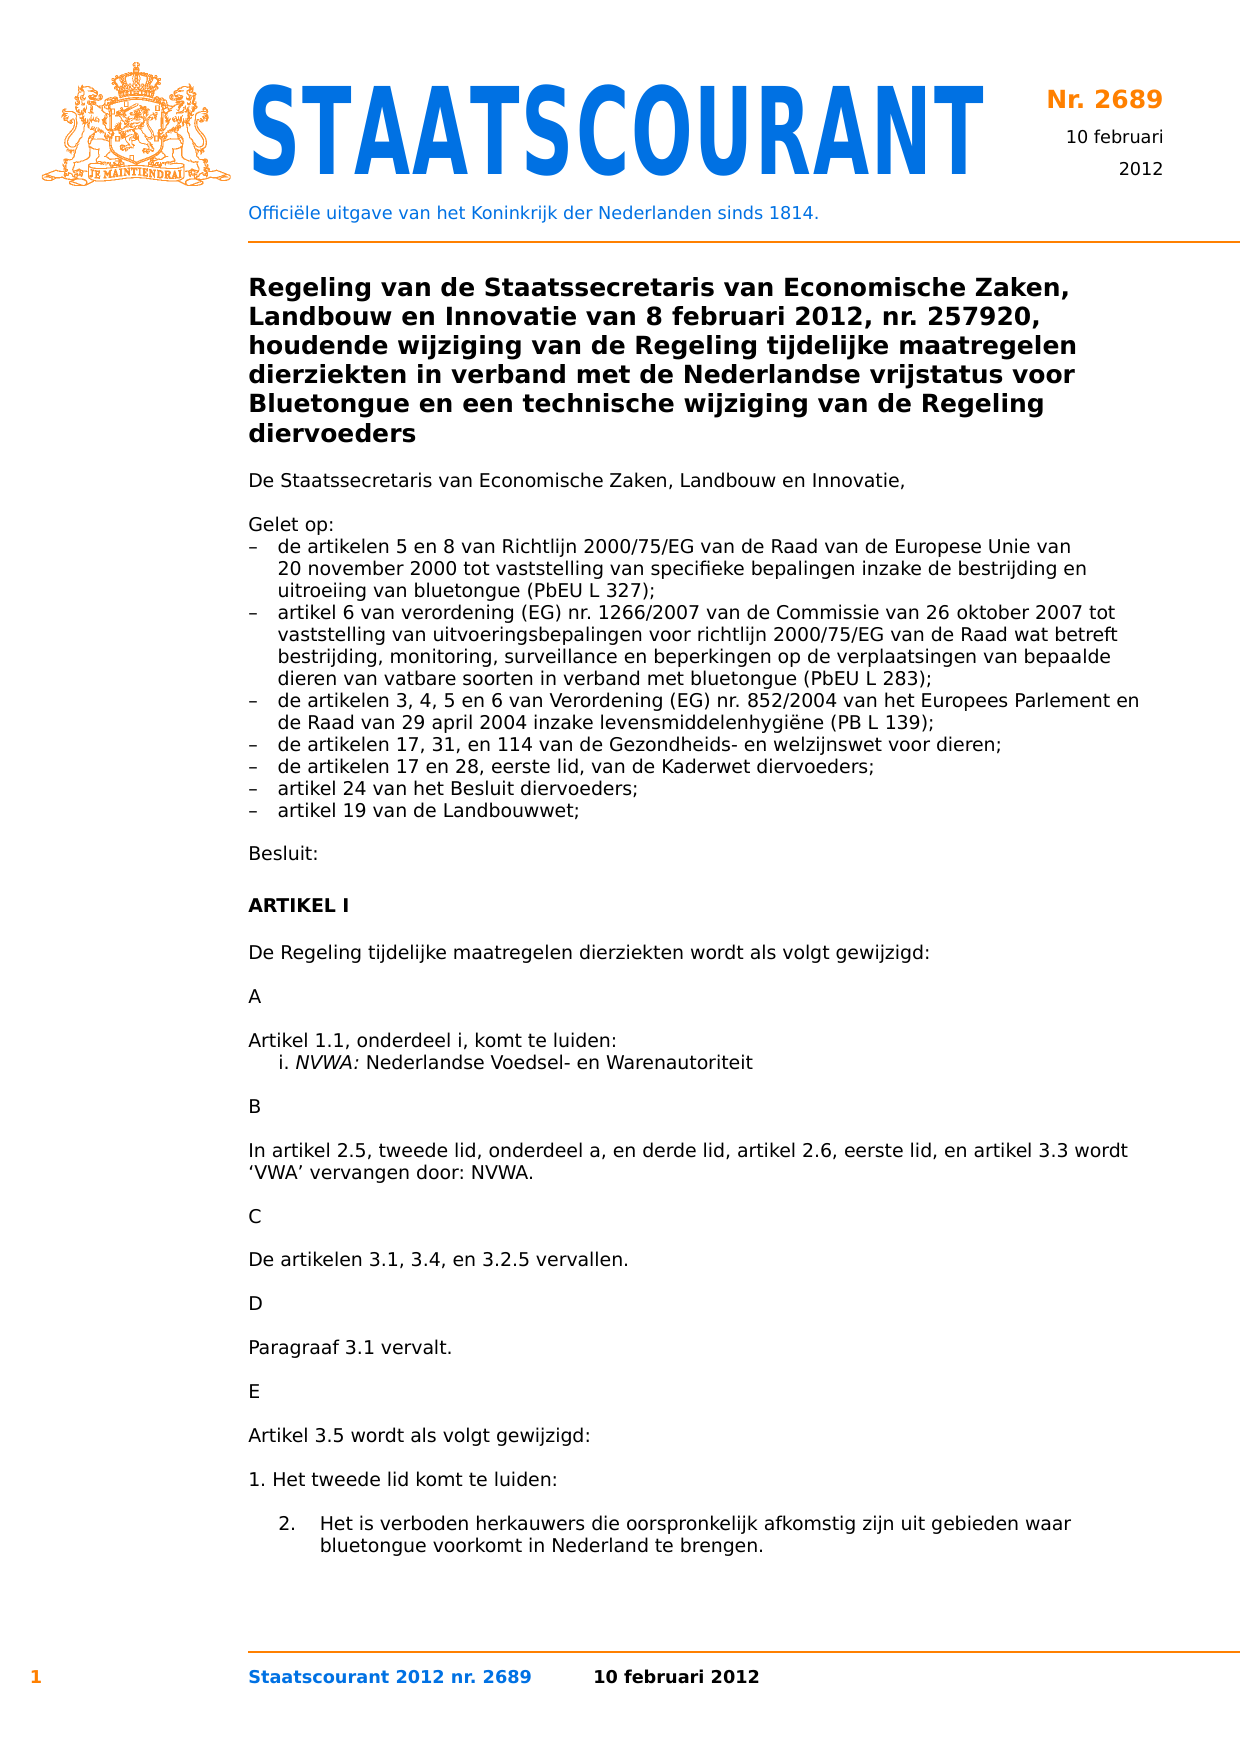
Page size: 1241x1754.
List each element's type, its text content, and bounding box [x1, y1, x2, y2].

table_cell 10 februari [998, 121, 1240, 153]
text D [248, 1293, 1163, 1315]
text Artikel 1.1, onderdeel i, komt te luiden: [248, 1030, 1163, 1052]
text 1. Het tweede lid komt te luiden: [248, 1469, 1163, 1491]
picture [41, 62, 231, 186]
text Gelet op: [248, 514, 1163, 536]
text E [248, 1381, 1163, 1403]
text i. NVWA: Nederlandse Voedsel- en Warenautoriteit [278, 1052, 1163, 1074]
text B [248, 1096, 1163, 1118]
text – de artikelen 17 en 28, eerste lid, van de Kaderwet diervoeders; [248, 756, 1163, 777]
table_cell Officiële uitgave van het Koninkrijk der Nederlanden sinds 1814. [248, 203, 1240, 241]
subtitle ARTIKEL I [248, 895, 1163, 917]
text – artikel 24 van het Besluit diervoeders; [248, 777, 1163, 799]
table_header Nr. 2689 [998, 62, 1240, 121]
table_header [25, 62, 248, 241]
table_header STAATSCOURANT [248, 62, 998, 203]
text De Regeling tijdelijke maatregelen dierziekten wordt als volgt gewijzigd: [248, 942, 1163, 964]
table_cell 2012 [998, 153, 1240, 203]
text – artikel 19 van de Landbouwwet; [248, 799, 1163, 821]
text De Staatssecretaris van Economische Zaken, Landbouw en Innovatie, [248, 470, 1163, 492]
text In artikel 2.5, tweede lid, onderdeel a, en derde lid, artikel 2.6, eerste lid, en artikel 3.3 wordt ‘VWA’ vervangen door: NVWA. [248, 1140, 1163, 1184]
text C [248, 1206, 1163, 1227]
text – de artikelen 3, 4, 5 en 6 van Verordening (EG) nr. 852/2004 van het Europees Parlement en de Raad van 29 april 2004 inzake levensmiddelenhygiëne (PB L 139); [248, 689, 1163, 733]
text A [248, 986, 1163, 1008]
text 2. Het is verboden herkauwers die oorspronkelijk afkomstig zijn uit gebieden waar bluetongue voorkomt in Nederland te brengen. [278, 1512, 1163, 1556]
text De artikelen 3.1, 3.4, en 3.2.5 vervallen. [248, 1249, 1163, 1271]
text Paragraaf 3.1 vervalt. [248, 1337, 1163, 1359]
text – de artikelen 17, 31, en 114 van de Gezondheids- en welzijnswet voor dieren; [248, 733, 1163, 756]
text Artikel 3.5 wordt als volgt gewijzigd: [248, 1425, 1163, 1447]
text Besluit: [248, 843, 1163, 865]
text – artikel 6 van verordening (EG) nr. 1266/2007 van de Commissie van 26 oktober 2007 tot vaststelling van uitvoeringsbepalingen voor richtlijn 2000/75/EG van de Raad wat betreft bestrijding, monitoring, surveillance en beperkingen op de verplaatsingen van bepaalde dieren van vatbare soorten in verband met bluetongue (PbEU L 283); [248, 602, 1163, 689]
subtitle Regeling van de Staatssecretaris van Economische Zaken, Landbouw en Innovatie van 8 februari 2012, nr. 257920, houdende wijziging van de Regeling tijdelijke maatregelen dierziekten in verband met de Nederlandse vrijstatus voor Bluetongue en een technische wijziging van de Regeling diervoeders [248, 273, 1163, 448]
text – de artikelen 5 en 8 van Richtlijn 2000/75/EG van de Raad van de Europese Unie van 20 november 2000 tot vaststelling van specifieke bepalingen inzake de bestrijding en uitroeiing van bluetongue (PbEU L 327); [248, 536, 1163, 602]
